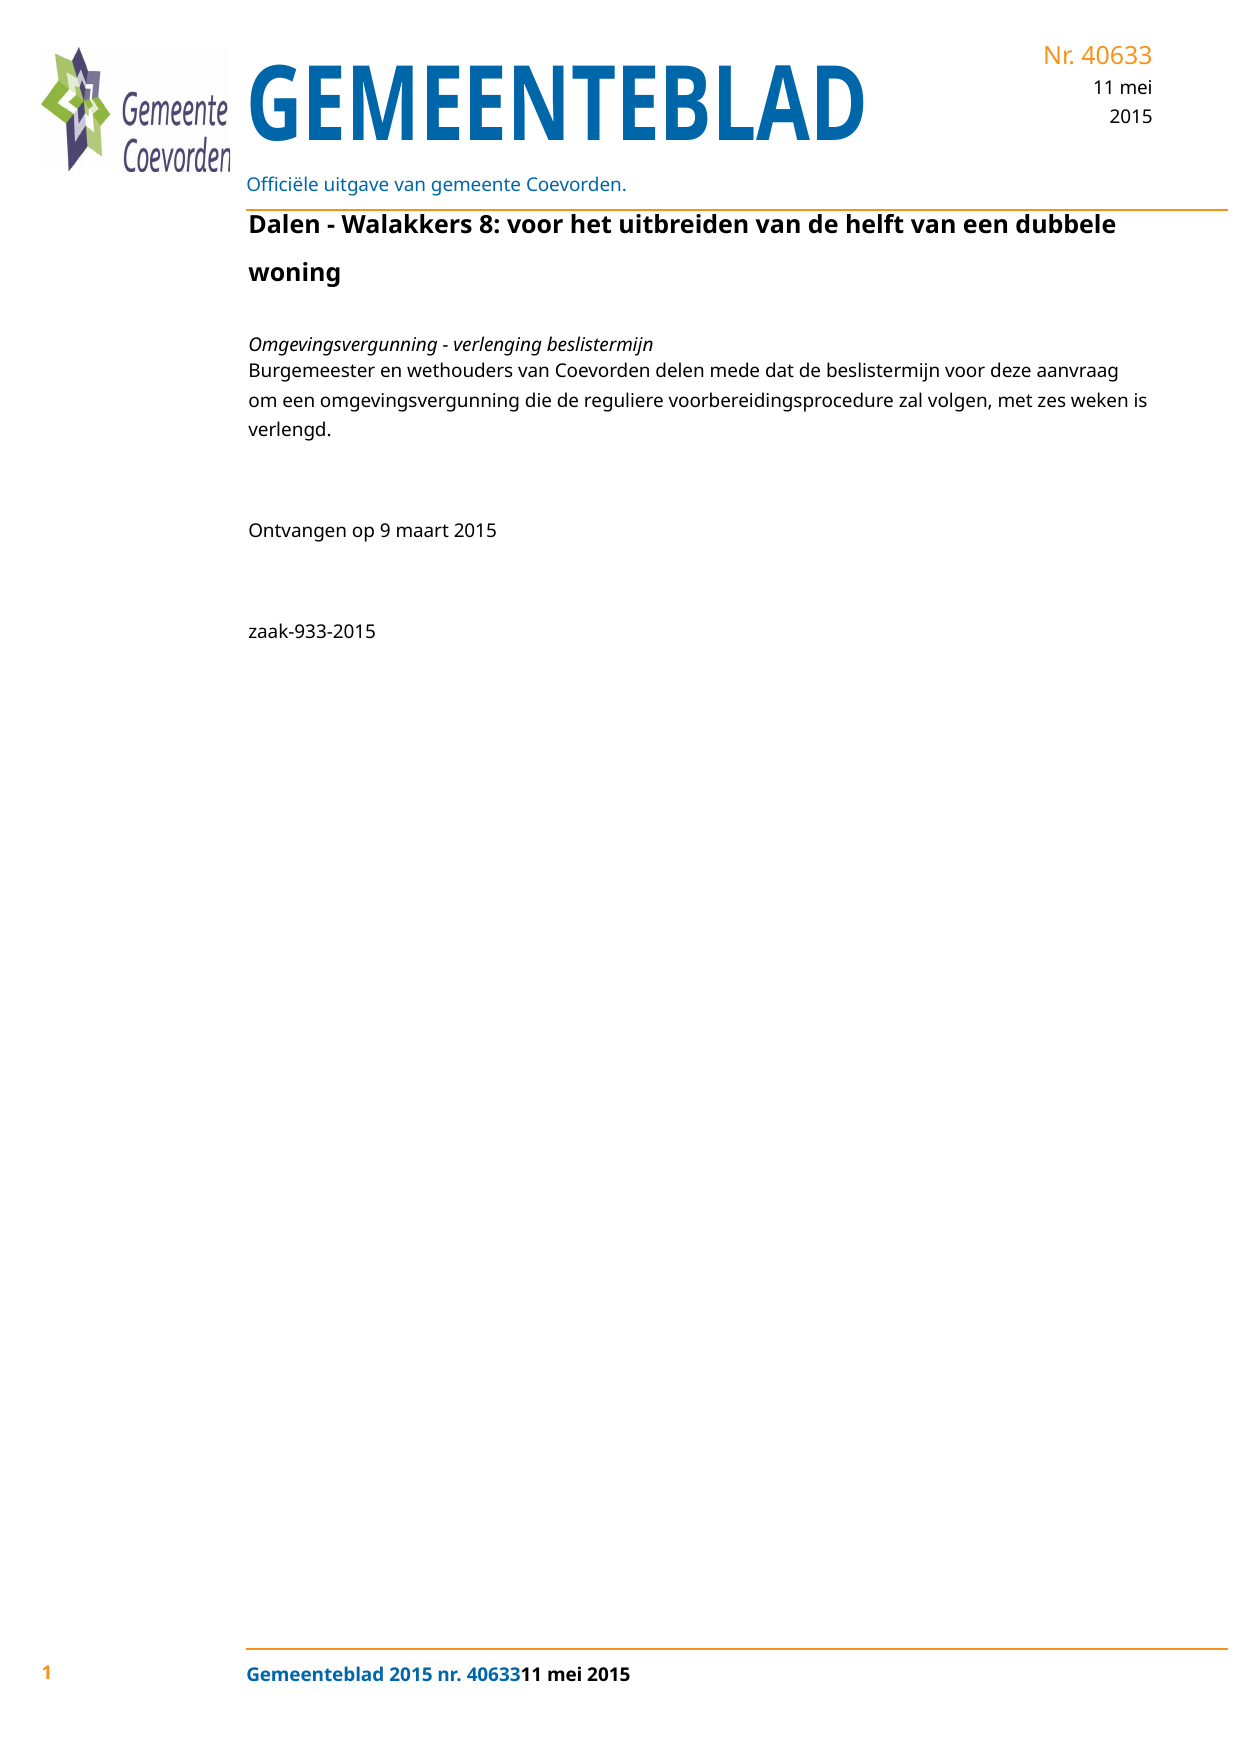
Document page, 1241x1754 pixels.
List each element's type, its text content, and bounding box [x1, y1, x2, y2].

text Burgemeester en wethouders van Coevorden delen mede dat de beslistermijn voor deze aanvraag om een omgevingsvergunning die de reguliere voorbereidingsprocedure zal volgen, met zes weken is verlengd. [248, 357, 1152, 442]
text Ontvangen op 9 maart 2015 [248, 517, 1152, 543]
text Dalen - Walakkers 8: voor het uitbreiden van de helft van een dubbele woning [248, 211, 1152, 288]
picture [41, 47, 231, 172]
text Omgevingsvergunning - verlenging beslistermijn [248, 331, 1152, 357]
text zaak-933-2015 [248, 618, 1152, 644]
